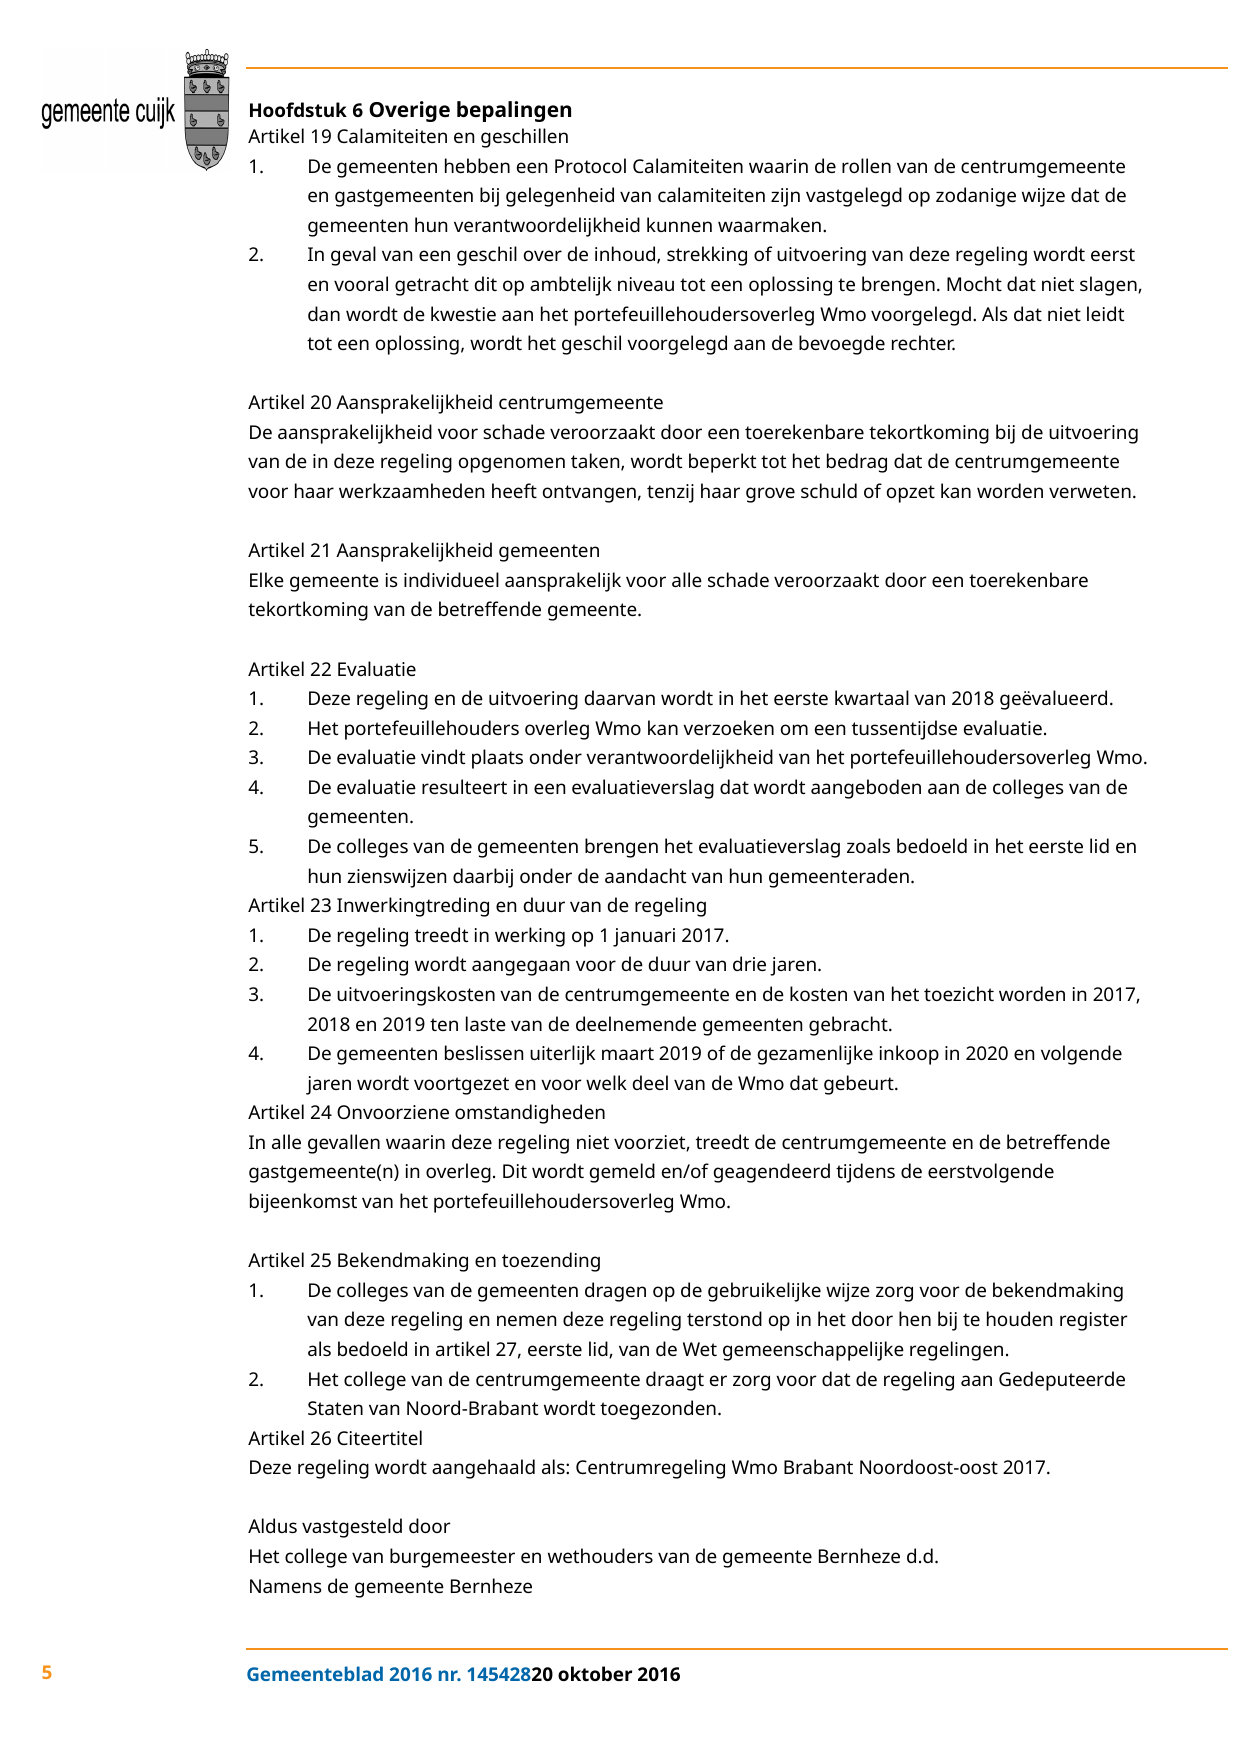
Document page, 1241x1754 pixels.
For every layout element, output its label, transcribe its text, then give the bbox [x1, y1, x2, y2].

text Deze regeling wordt aangehaald als: Centrumregeling Wmo Brabant Noordoost-oost 2017. [248, 1454, 1152, 1480]
text Artikel 20 Aansprakelijkheid centrumgemeente [248, 389, 1152, 415]
text Namens de gemeente Bernheze [248, 1573, 1152, 1598]
list Het portefeuillehouders overleg Wmo kan verzoeken om een tussentijdse evaluatie. [248, 715, 1152, 741]
text Artikel 25 Bekendmaking en toezending [248, 1247, 1152, 1273]
text Artikel 19 Calamiteiten en geschillen [248, 123, 1152, 149]
text Aldus vastgesteld door [248, 1514, 1152, 1539]
text Artikel 23 Inwerkingtreding en duur van de regeling [248, 892, 1152, 918]
text Artikel 24 Onvoorziene omstandigheden [248, 1099, 1152, 1125]
list De regeling treedt in werking op 1 januari 2017. [248, 922, 1152, 948]
picture [41, 47, 231, 172]
text Hoofdstuk 6 Overige bepalingen [248, 95, 1152, 123]
list Het college van de centrumgemeente draagt er zorg voor dat de regeling aan Gedeputeerde Staten van Noord-Brabant wordt toegezonden. [248, 1366, 1152, 1421]
list De evaluatie vindt plaats onder verantwoordelijkheid van het portefeuillehoudersoverleg Wmo. [248, 744, 1152, 770]
text Elke gemeente is individueel aansprakelijk voor alle schade veroorzaakt door een toerekenbare tekortkoming van de betreffende gemeente. [248, 567, 1152, 622]
text De aansprakelijkheid voor schade veroorzaakt door een toerekenbare tekortkoming bij de uitvoering van de in deze regeling opgenomen taken, wordt beperkt tot het bedrag dat de centrumgemeente voor haar werkzaamheden heeft ontvangen, tenzij haar grove schuld of opzet kan worden verweten. [248, 419, 1152, 504]
text Artikel 22 Evaluatie [248, 656, 1152, 681]
list De colleges van de gemeenten dragen op de gebruikelijke wijze zorg voor de bekendmaking van deze regeling en nemen deze regeling terstond op in het door hen bij te houden register als bedoeld in artikel 27, eerste lid, van de Wet gemeenschappelijke regelingen. [248, 1277, 1152, 1362]
list In geval van een geschil over de inhoud, strekking of uitvoering van deze regeling wordt eerst en vooral getracht dit op ambtelijk niveau tot een oplossing te brengen. Mocht dat niet slagen, dan wordt de kwestie aan het portefeuillehoudersoverleg Wmo voorgelegd. Als dat niet leidt tot een oplossing, wordt het geschil voorgelegd aan de bevoegde rechter. [248, 242, 1152, 356]
text Het college van burgemeester en wethouders van de gemeente Bernheze d.d. [248, 1543, 1152, 1569]
text Artikel 26 Citeertitel [248, 1425, 1152, 1451]
list De regeling wordt aangegaan voor de duur van drie jaren. [248, 952, 1152, 977]
list De uitvoeringskosten van de centrumgemeente en de kosten van het toezicht worden in 2017, 2018 en 2019 ten laste van de deelnemende gemeenten gebracht. [248, 981, 1152, 1036]
list De gemeenten hebben een Protocol Calamiteiten waarin de rollen van de centrumgemeente en gastgemeenten bij gelegenheid van calamiteiten zijn vastgelegd op zodanige wijze dat de gemeenten hun verantwoordelijkheid kunnen waarmaken. [248, 153, 1152, 238]
text In alle gevallen waarin deze regeling niet voorziet, treedt de centrumgemeente en de betreffende gastgemeente(n) in overleg. Dit wordt gemeld en/of geagendeerd tijdens de eerstvolgende bijeenkomst van het portefeuillehoudersoverleg Wmo. [248, 1129, 1152, 1214]
list De evaluatie resulteert in een evaluatieverslag dat wordt aangeboden aan de colleges van de gemeenten. [248, 774, 1152, 829]
list De colleges van de gemeenten brengen het evaluatieverslag zoals bedoeld in het eerste lid en hun zienswijzen daarbij onder de aandacht van hun gemeenteraden. [248, 833, 1152, 888]
list Deze regeling en de uitvoering daarvan wordt in het eerste kwartaal van 2018 geëvalueerd. [248, 685, 1152, 711]
list De gemeenten beslissen uiterlijk maart 2019 of de gezamenlijke inkoop in 2020 en volgende jaren wordt voortgezet en voor welk deel van de Wmo dat gebeurt. [248, 1040, 1152, 1096]
text Artikel 21 Aansprakelijkheid gemeenten [248, 537, 1152, 563]
